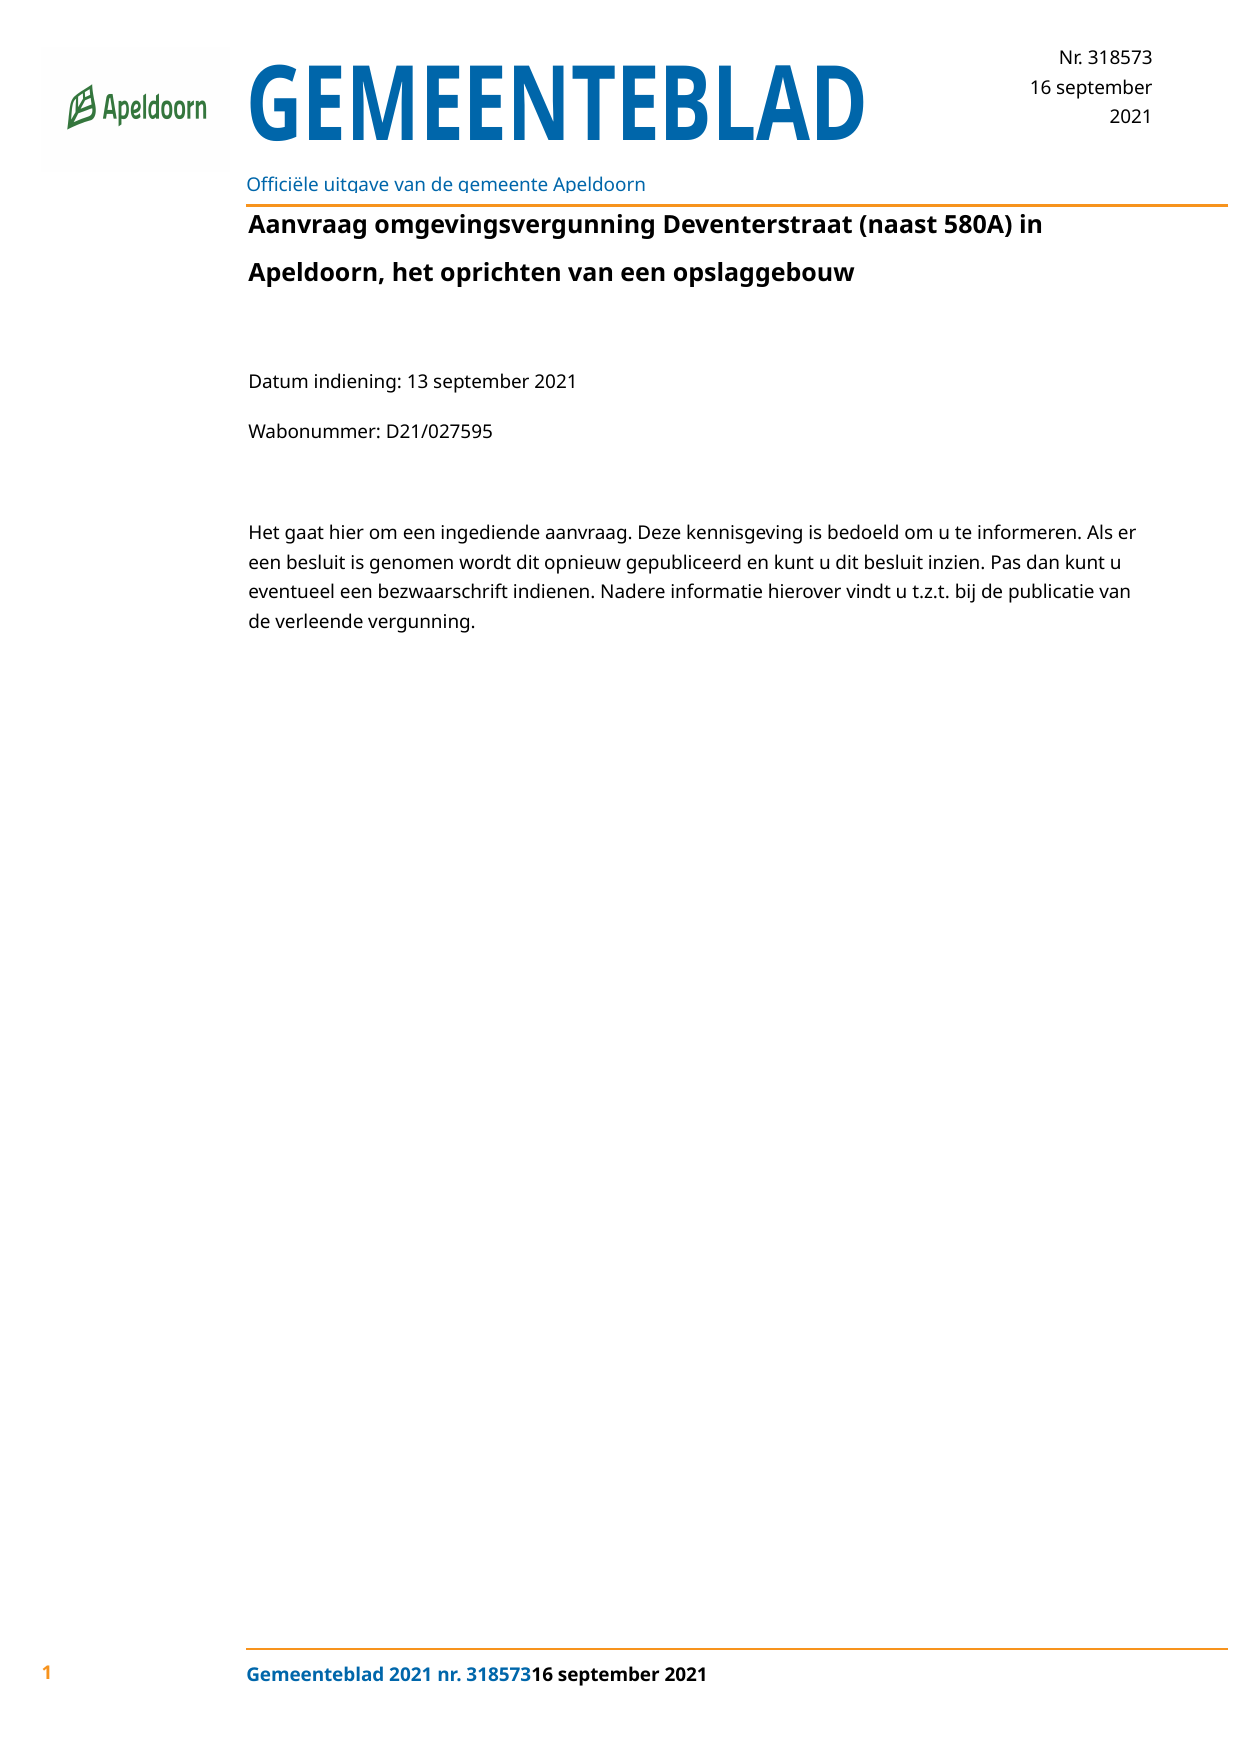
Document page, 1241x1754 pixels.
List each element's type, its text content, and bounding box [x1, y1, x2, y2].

text Datum indiening: 13 september 2021 [248, 368, 1152, 394]
text Wabonummer: D21/027595 [248, 419, 1152, 444]
picture [41, 47, 231, 172]
text Aanvraag omgevingsvergunning Deventerstraat (naast 580A) in Apeldoorn, het oprichten van een opslaggebouw [248, 207, 1152, 288]
text Het gaat hier om een ingediende aanvraag. Deze kennisgeving is bedoeld om u te informeren. Als er een besluit is genomen wordt dit opnieuw gepubliceerd en kunt u dit besluit inzien. Pas dan kunt u eventueel een bezwaarschrift indienen. Nadere informatie hierover vindt u t.z.t. bij de publicatie van de verleende vergunning. [248, 519, 1152, 634]
